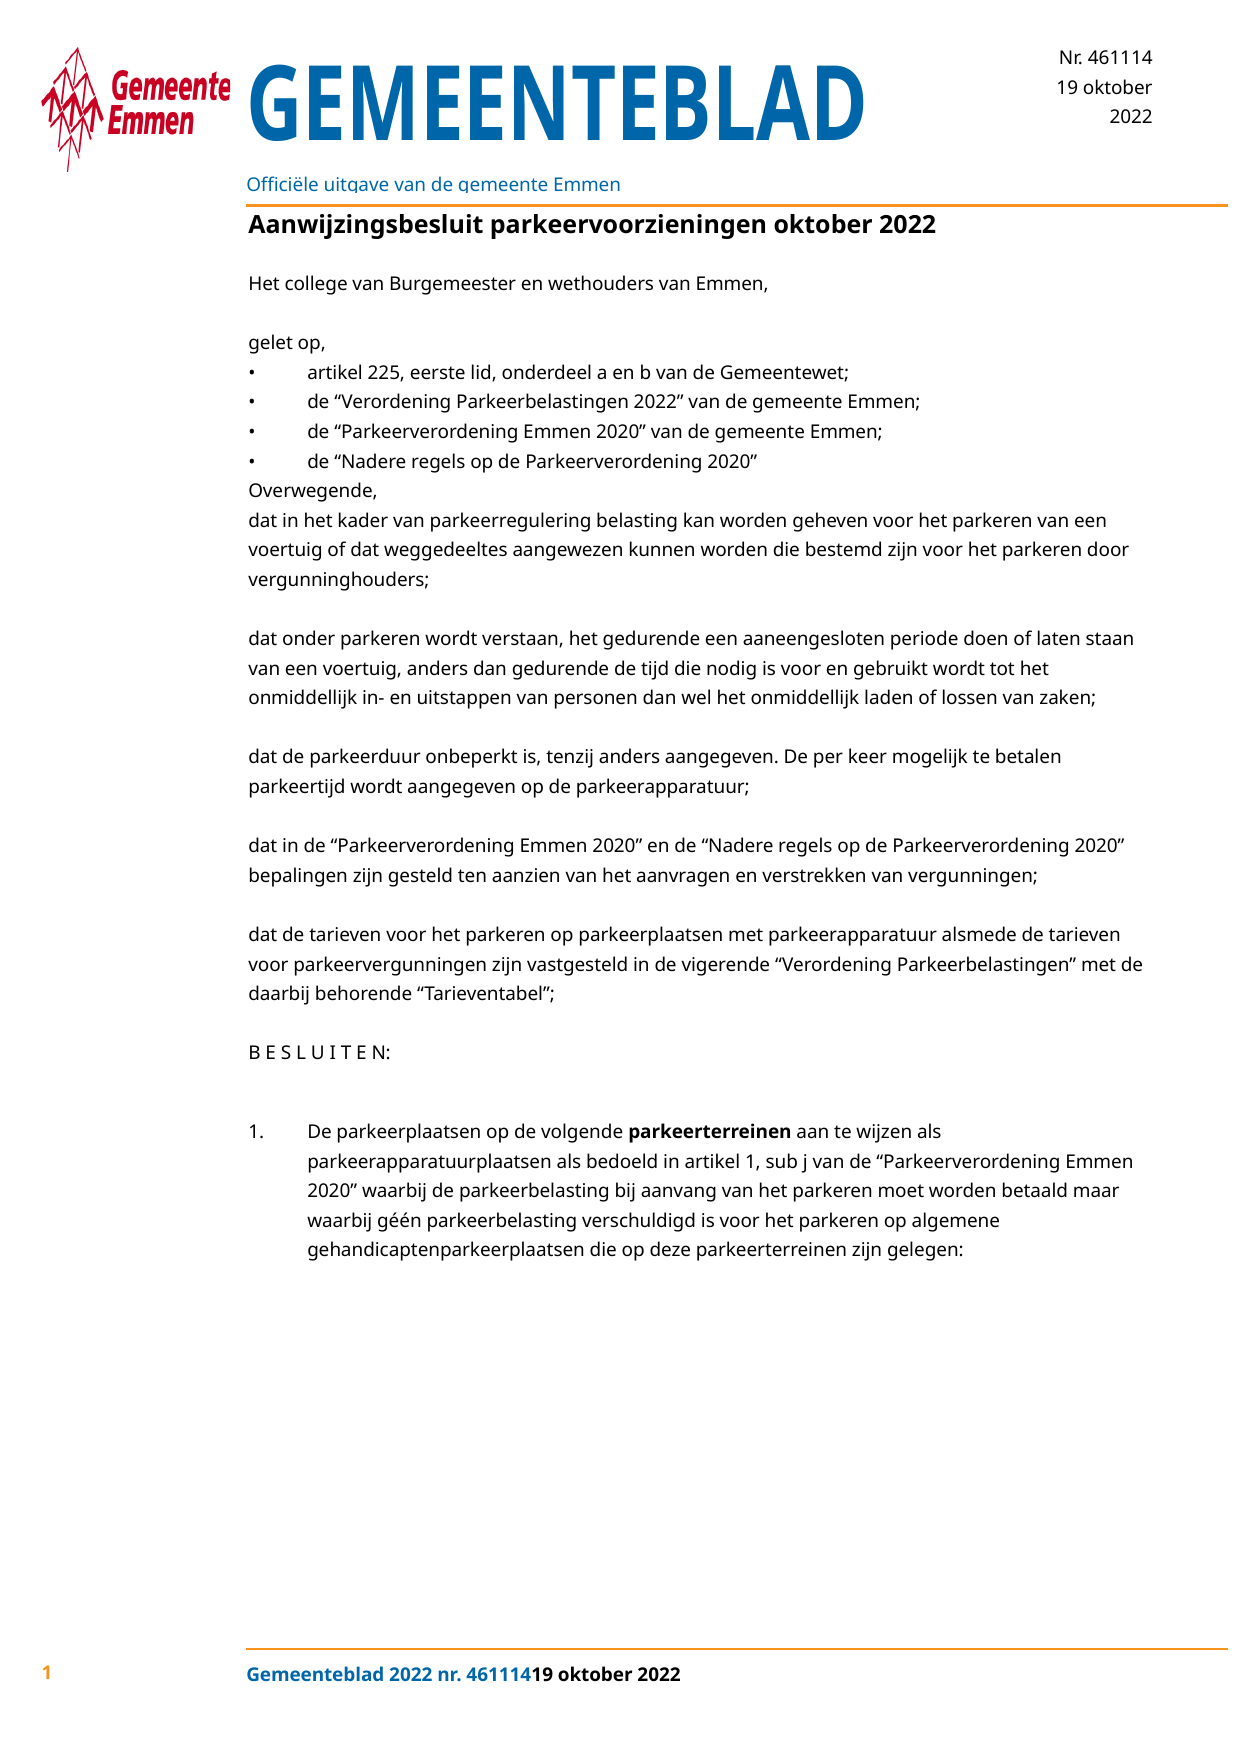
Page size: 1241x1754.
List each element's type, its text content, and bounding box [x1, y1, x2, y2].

text Aanwijzingsbesluit parkeervoorzieningen oktober 2022 [248, 207, 1152, 241]
list artikel 225, eerste lid, onderdeel a en b van de Gemeentewet; [248, 359, 1152, 385]
text Het college van Burgemeester en wethouders van Emmen, [248, 270, 1152, 296]
list de “Parkeerverordening Emmen 2020” van de gemeente Emmen; [248, 418, 1152, 444]
picture [41, 47, 231, 172]
text B E S L U I T E N: [248, 1039, 1152, 1065]
text gelet op, [248, 329, 1152, 355]
text dat in het kader van parkeerregulering belasting kan worden geheven voor het parkeren van een voertuig of dat weggedeeltes aangewezen kunnen worden die bestemd zijn voor het parkeren door vergunninghouders; [248, 507, 1152, 592]
list De parkeerplaatsen op de volgende parkeerterreinen aan te wijzen als parkeerapparatuurplaatsen als bedoeld in artikel 1, sub j van de “Parkeerverordening Emmen 2020” waarbij de parkeerbelasting bij aanvang van het parkeren moet worden betaald maar waarbij géén parkeerbelasting verschuldigd is voor het parkeren op algemene gehandicaptenparkeerplaatsen die op deze parkeerterreinen zijn gelegen: [248, 1118, 1152, 1262]
list de “Verordening Parkeerbelastingen 2022” van de gemeente Emmen; [248, 389, 1152, 414]
text dat de tarieven voor het parkeren op parkeerplaatsen met parkeerapparatuur alsmede de tarieven voor parkeervergunningen zijn vastgesteld in de vigerende “Verordening Parkeerbelastingen” met de daarbij behorende “Tarieventabel”; [248, 921, 1152, 1006]
text dat de parkeerduur onbeperkt is, tenzij anders aangegeven. De per keer mogelijk te betalen parkeertijd wordt aangegeven op de parkeerapparatuur; [248, 744, 1152, 799]
text dat in de “Parkeerverordening Emmen 2020” en de “Nadere regels op de Parkeerverordening 2020” bepalingen zijn gesteld ten aanzien van het aanvragen en verstrekken van vergunningen; [248, 832, 1152, 888]
text dat onder parkeren wordt verstaan, het gedurende een aaneengesloten periode doen of laten staan van een voertuig, anders dan gedurende de tijd die nodig is voor en gebruikt wordt tot het onmiddellijk in- en uitstappen van personen dan wel het onmiddellijk laden of lossen van zaken; [248, 625, 1152, 710]
text Overwegende, [248, 477, 1152, 503]
list de “Nadere regels op de Parkeerverordening 2020” [248, 448, 1152, 473]
